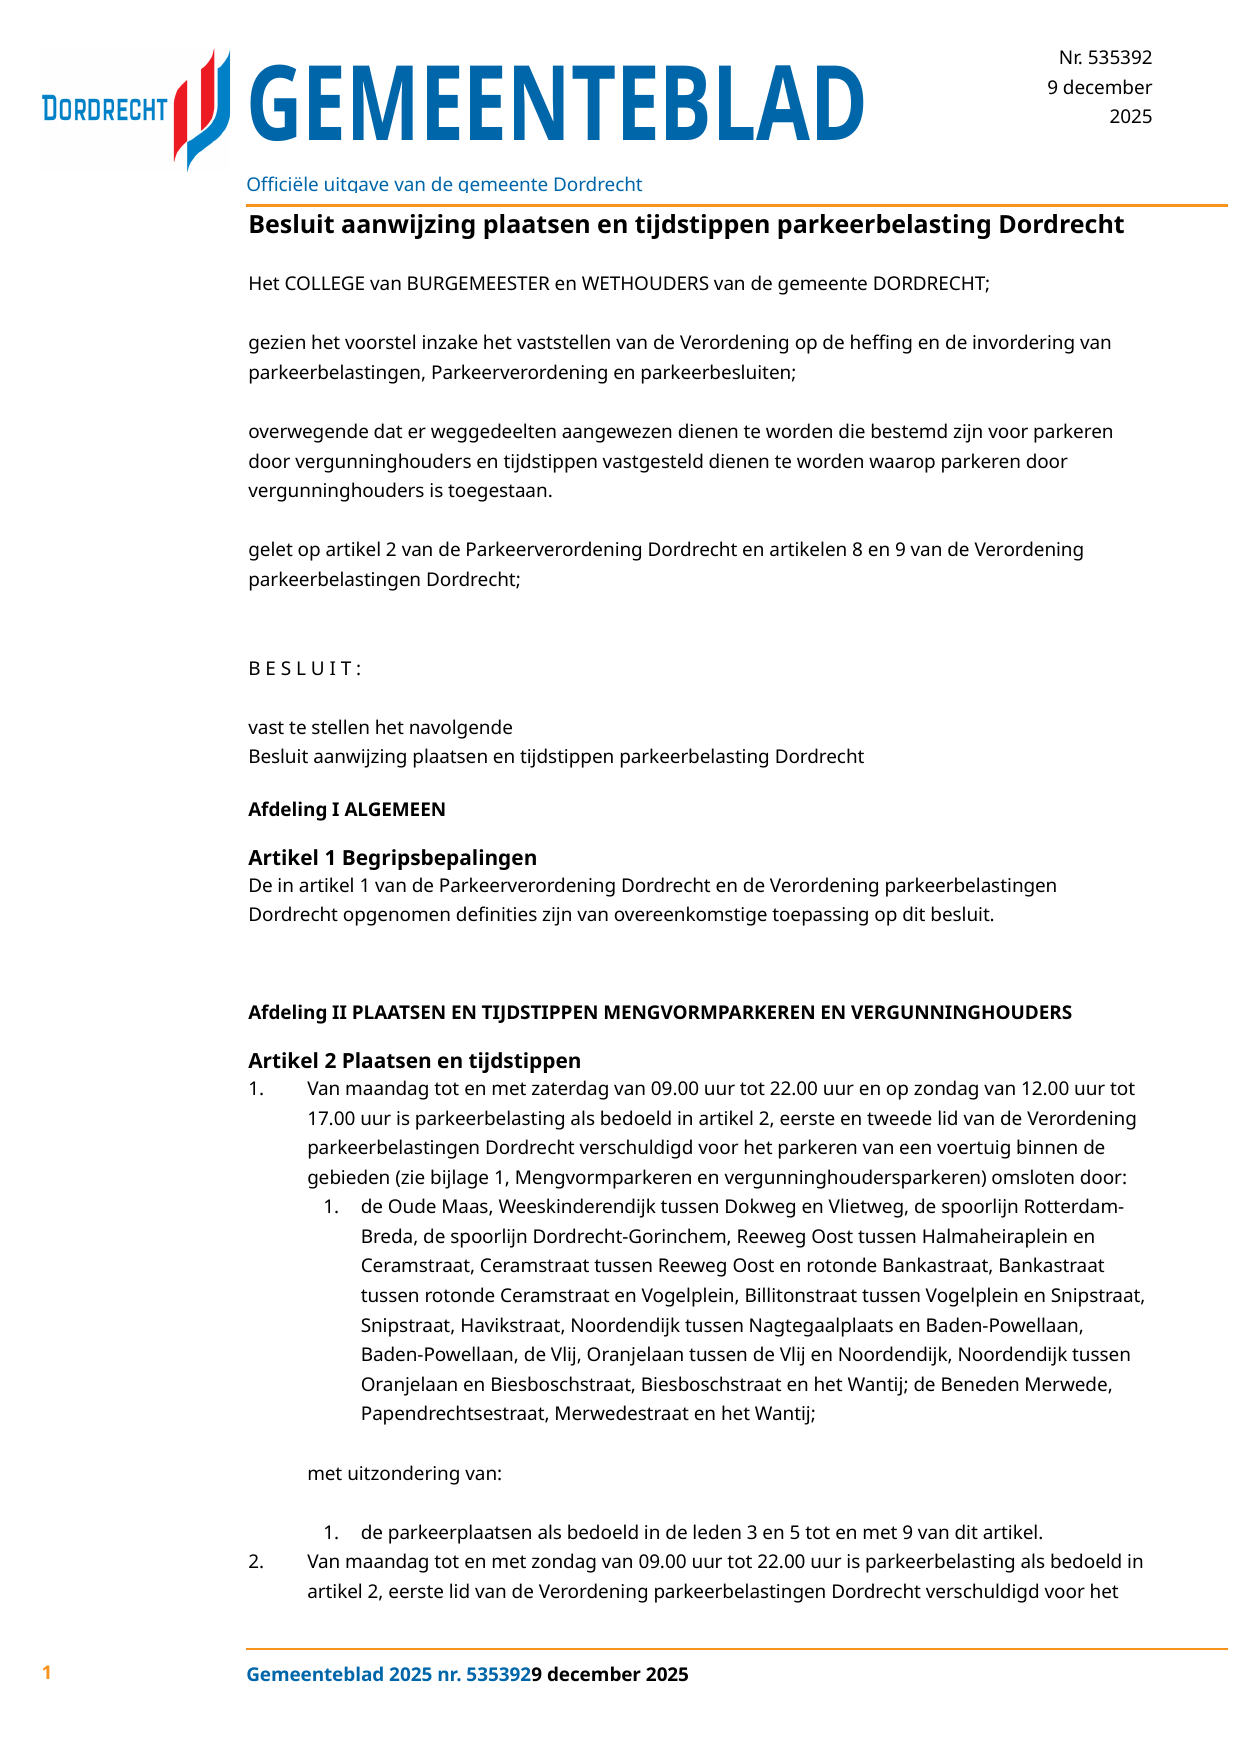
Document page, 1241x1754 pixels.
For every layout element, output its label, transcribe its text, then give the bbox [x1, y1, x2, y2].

text gezien het voorstel inzake het vaststellen van de Verordening op de heffing en de invordering van parkeerbelastingen, Parkeerverordening en parkeerbesluiten; [248, 329, 1152, 385]
list de parkeerplaatsen als bedoeld in de leden 3 en 5 tot en met 9 van dit artikel. [323, 1519, 1152, 1544]
text Artikel 2 Plaatsen en tijdstippen [248, 1047, 1152, 1075]
text Besluit aanwijzing plaatsen en tijdstippen parkeerbelasting Dordrecht [248, 744, 1152, 769]
text Afdeling I ALGEMEEN [248, 794, 1152, 822]
text vast te stellen het navolgende [248, 714, 1152, 740]
text overwegende dat er weggedeelten aangewezen dienen te worden die bestemd zijn voor parkeren door vergunninghouders en tijdstippen vastgesteld dienen te worden waarop parkeren door vergunninghouders is toegestaan. [248, 418, 1152, 503]
text De in artikel 1 van de Parkeerverordening Dordrecht en de Verordening parkeerbelastingen Dordrecht opgenomen definities zijn van overeenkomstige toepassing op dit besluit. [248, 872, 1152, 927]
list met uitzondering van: [248, 1460, 1152, 1485]
picture [41, 47, 231, 172]
text B E S L U I T : [248, 655, 1152, 681]
text gelet op artikel 2 van de Parkeerverordening Dordrecht en artikelen 8 en 9 van de Verordening parkeerbelastingen Dordrecht; [248, 537, 1152, 592]
text Afdeling II PLAATSEN EN TIJDSTIPPEN MENGVORMPARKEREN EN VERGUNNINGHOUDERS [248, 997, 1152, 1026]
list de Oude Maas, Weeskinderendijk tussen Dokweg en Vlietweg, de spoorlijn Rotterdam-Breda, de spoorlijn Dordrecht-Gorinchem, Reeweg Oost tussen Halmaheiraplein en Ceramstraat, Ceramstraat tussen Reeweg Oost en rotonde Bankastraat, Bankastraat tussen rotonde Ceramstraat en Vogelplein, Billitonstraat tussen Vogelplein en Snipstraat, Snipstraat, Havikstraat, Noordendijk tussen Nagtegaalplaats en Baden-Powellaan, Baden-Powellaan, de Vlij, Oranjelaan tussen de Vlij en Noordendijk, Noordendijk tussen Oranjelaan en Biesboschstraat, Biesboschstraat en het Wantij; de Beneden Merwede, Papendrechtsestraat, Merwedestraat en het Wantij; [323, 1193, 1152, 1426]
list Van maandag tot en met zaterdag van 09.00 uur tot 22.00 uur en op zondag van 12.00 uur tot 17.00 uur is parkeerbelasting als bedoeld in artikel 2, eerste en tweede lid van de Verordening parkeerbelastingen Dordrecht verschuldigd voor het parkeren van een voertuig binnen de gebieden (zie bijlage 1, Mengvormparkeren en vergunninghoudersparkeren) omsloten door: [248, 1075, 1152, 1189]
list Van maandag tot en met zondag van 09.00 uur tot 22.00 uur is parkeerbelasting als bedoeld in artikel 2, eerste lid van de Verordening parkeerbelastingen Dordrecht verschuldigd voor het [248, 1548, 1152, 1604]
text Artikel 1 Begripsbepalingen [248, 843, 1152, 872]
text Het COLLEGE van BURGEMEESTER en WETHOUDERS van de gemeente DORDRECHT; [248, 270, 1152, 296]
text Besluit aanwijzing plaatsen en tijdstippen parkeerbelasting Dordrecht [248, 207, 1152, 241]
